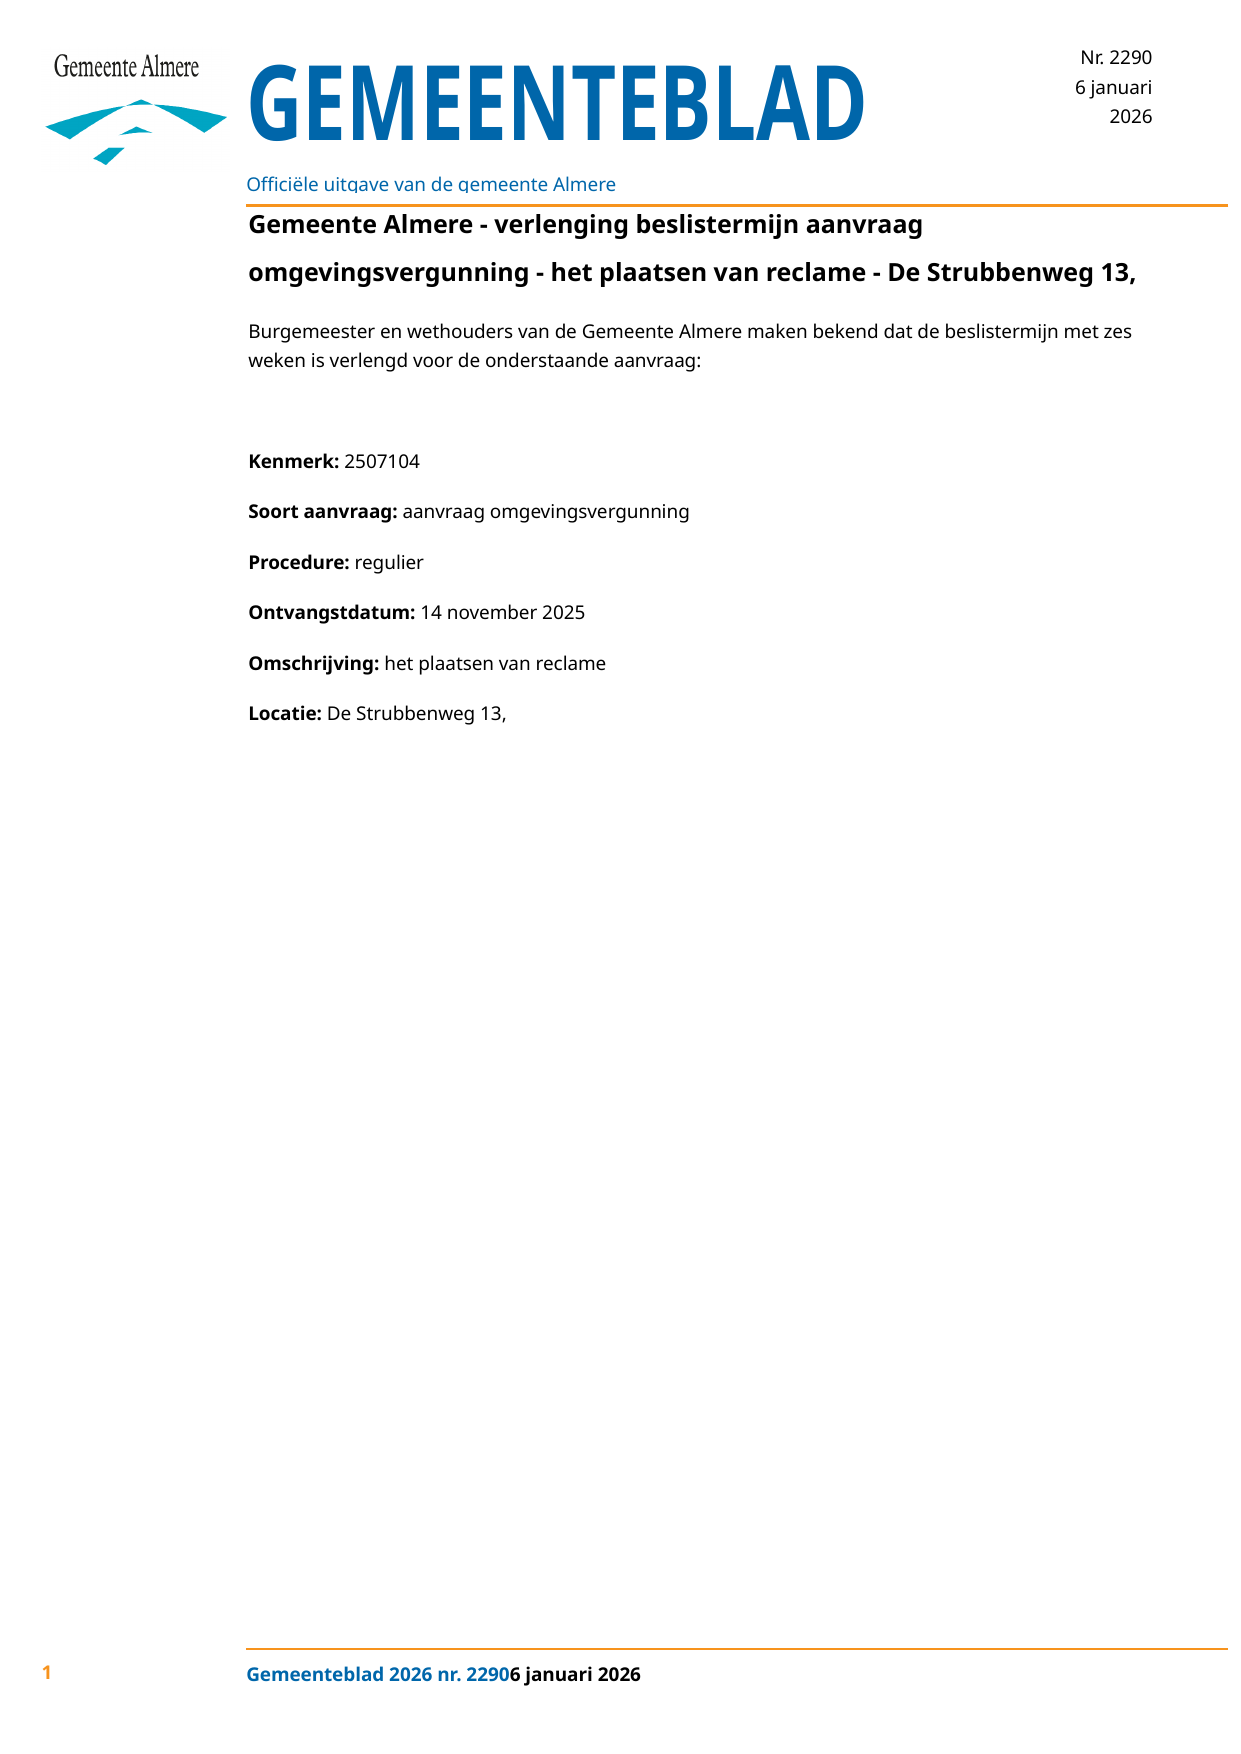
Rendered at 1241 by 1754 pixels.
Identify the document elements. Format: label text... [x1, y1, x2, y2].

text Locatie: De Strubbenweg 13, [248, 700, 1152, 726]
text Ontvangstdatum: 14 november 2025 [248, 599, 1152, 625]
text Procedure: regulier [248, 549, 1152, 575]
text Burgemeester en wethouders van de Gemeente Almere maken bekend dat de beslistermijn met zes weken is verlengd voor de onderstaande aanvraag: [248, 318, 1152, 373]
picture [41, 47, 231, 172]
text Soort aanvraag: aanvraag omgevingsvergunning [248, 499, 1152, 524]
text Gemeente Almere - verlenging beslistermijn aanvraag omgevingsvergunning - het plaatsen van reclame - De Strubbenweg 13, [248, 207, 1152, 288]
text Kenmerk: 2507104 [248, 448, 1152, 474]
text Omschrijving: het plaatsen van reclame [248, 650, 1152, 676]
